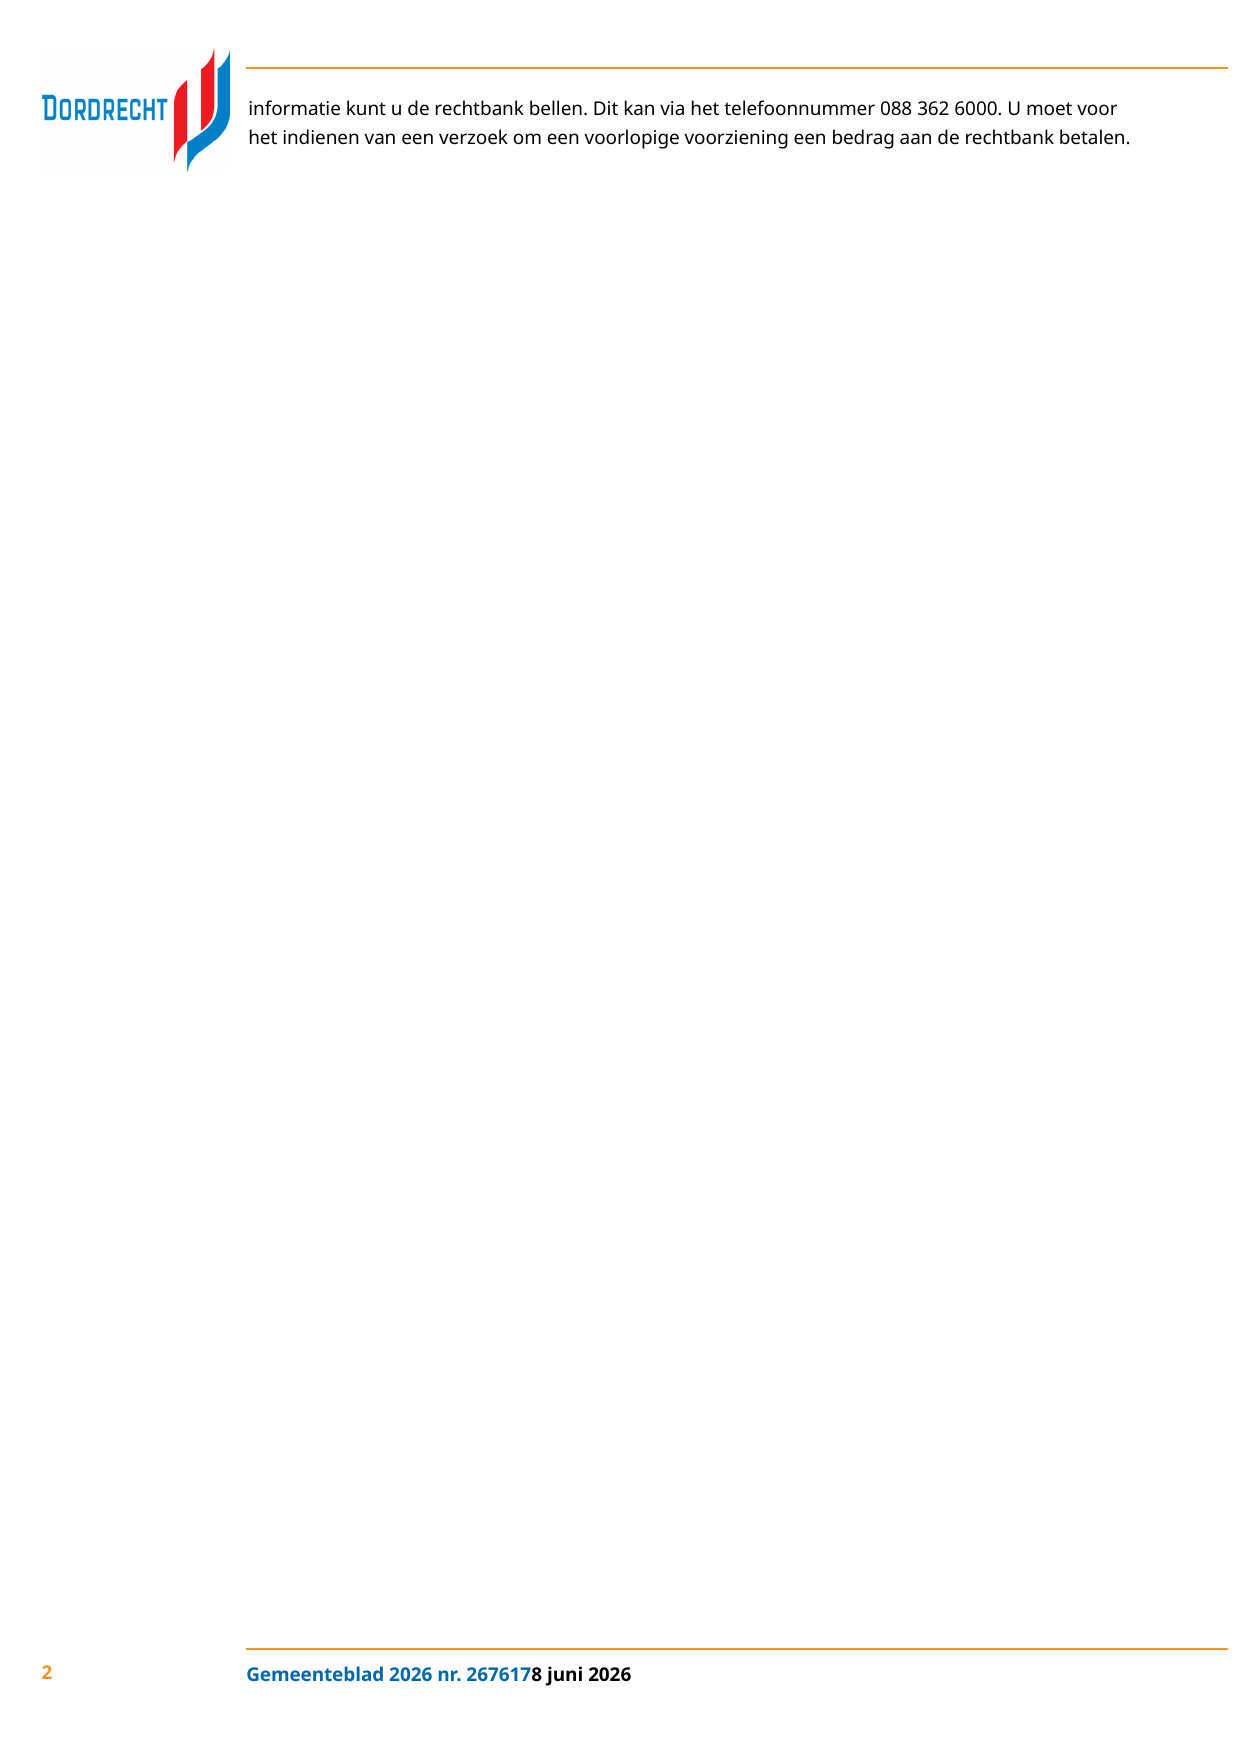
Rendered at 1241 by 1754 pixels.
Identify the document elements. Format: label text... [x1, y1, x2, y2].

picture [41, 47, 231, 172]
text informatie kunt u de rechtbank bellen. Dit kan via het telefoonnummer 088 362 6000. U moet voor het indienen van een verzoek om een voorlopige voorziening een bedrag aan de rechtbank betalen. [248, 95, 1152, 150]
